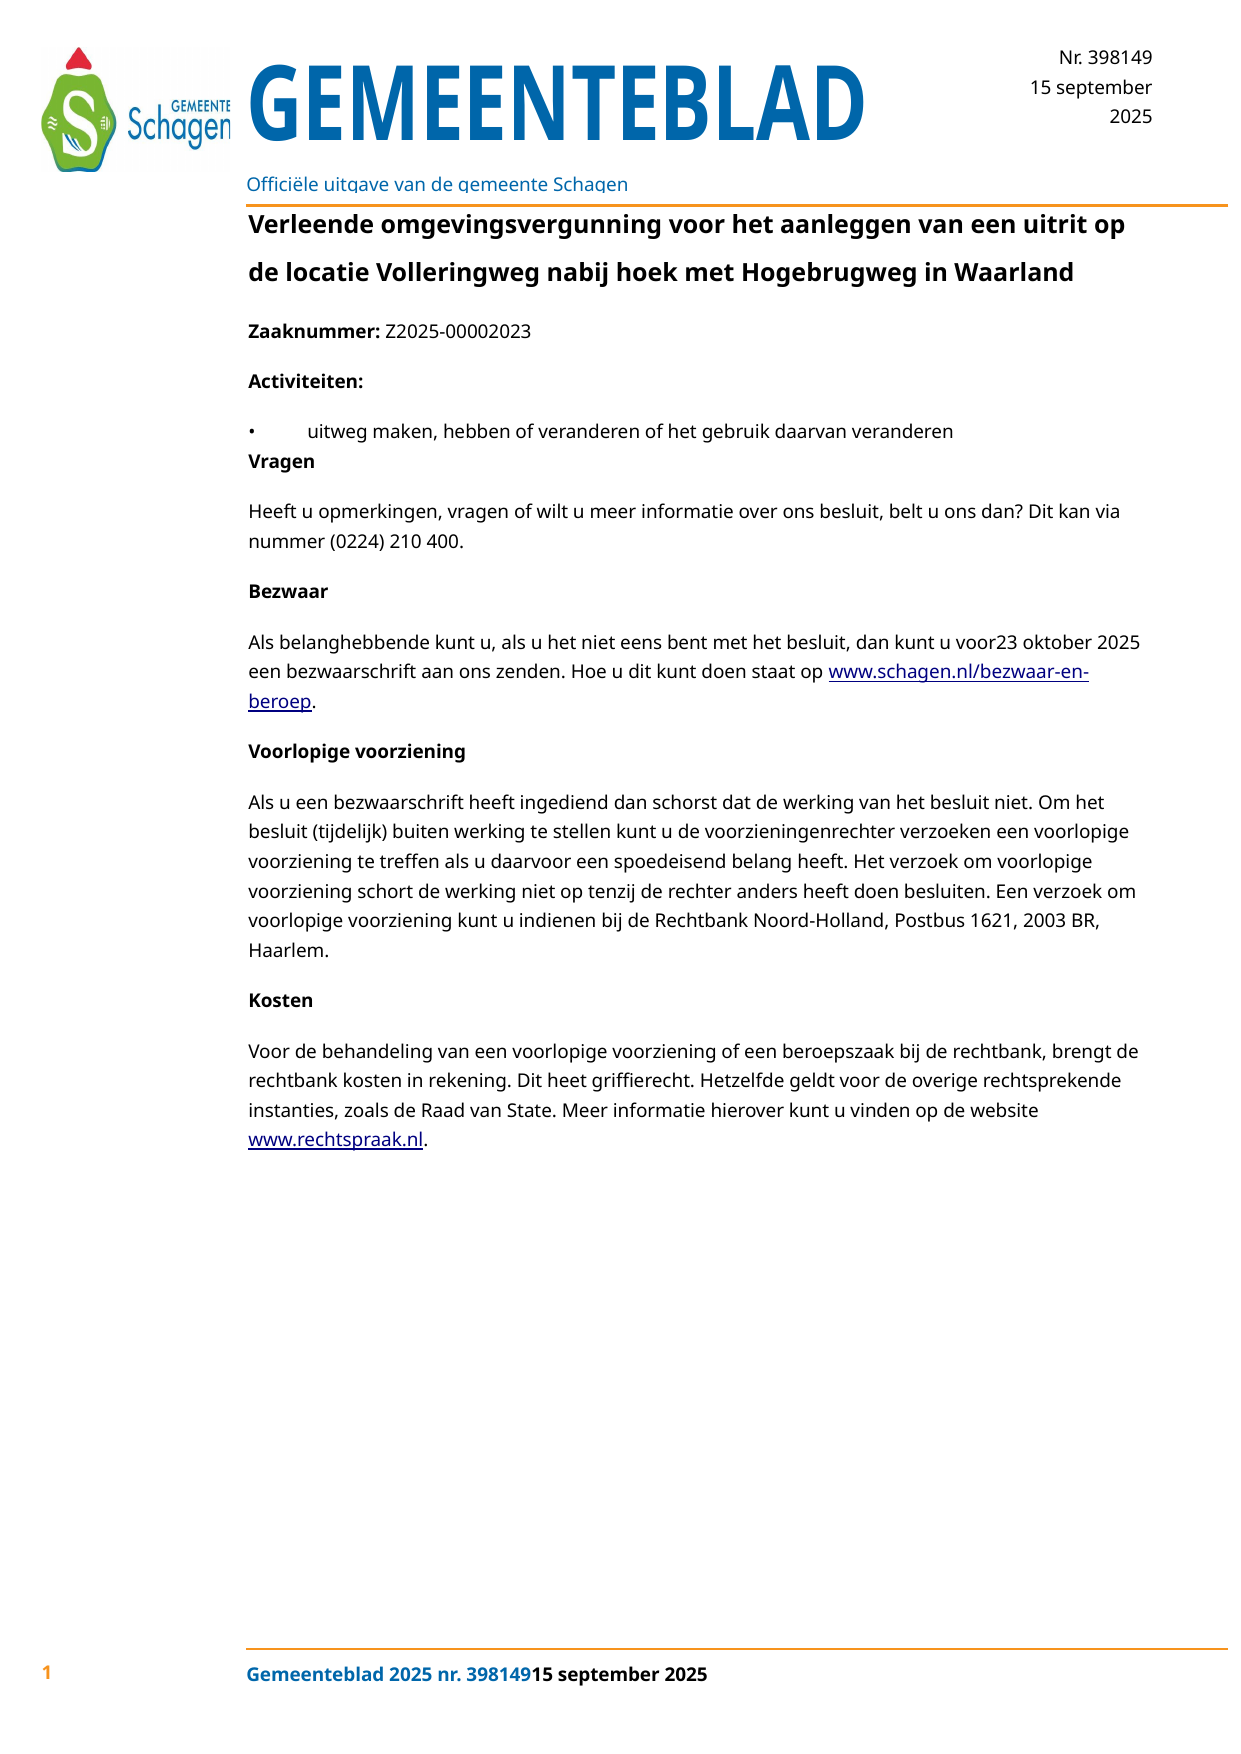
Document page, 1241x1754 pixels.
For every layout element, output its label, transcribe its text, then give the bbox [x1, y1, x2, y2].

text Bezwaar [248, 579, 1152, 604]
text Heeft u opmerkingen, vragen of wilt u meer informatie over ons besluit, belt u ons dan? Dit kan via nummer (0224) 210 400. [248, 499, 1152, 554]
text Zaaknummer: Z2025-00002023 [248, 318, 1152, 344]
list uitweg maken, hebben of veranderen of het gebruik daarvan veranderen [248, 419, 1152, 444]
text Verleende omgevingsvergunning voor het aanleggen van een uitrit op de locatie Volleringweg nabij hoek met Hogebrugweg in Waarland [248, 207, 1152, 288]
text Voorlopige voorziening [248, 739, 1152, 764]
text Als u een bezwaarschrift heeft ingediend dan schorst dat de werking van het besluit niet. Om het besluit (tijdelijk) buiten werking te stellen kunt u de voorzieningenrechter verzoeken een voorlopige voorziening te treffen als u daarvoor een spoedeisend belang heeft. Het verzoek om voorlopige voorziening schort de werking niet op tenzij de rechter anders heeft doen besluiten. Een verzoek om voorlopige voorziening kunt u indienen bij de Rechtbank Noord-Holland, Postbus 1621, 2003 BR, Haarlem. [248, 789, 1152, 963]
text Voor de behandeling van een voorlopige voorziening of een beroepszaak bij de rechtbank, brengt de rechtbank kosten in rekening. Dit heet griffierecht. Hetzelfde geldt voor de overige rechtsprekende instanties, zoals de Raad van State. Meer informatie hierover kunt u vinden op de website www.rechtspraak.nl. [248, 1038, 1152, 1152]
text Vragen [248, 448, 1152, 474]
text Kosten [248, 987, 1152, 1013]
text Activiteiten: [248, 368, 1152, 394]
picture [41, 47, 231, 172]
text Als belanghebbende kunt u, als u het niet eens bent met het besluit, dan kunt u voor23 oktober 2025 een bezwaarschrift aan ons zenden. Hoe u dit kunt doen staat op www.schagen.nl/bezwaar-en-beroep. [248, 629, 1152, 714]
